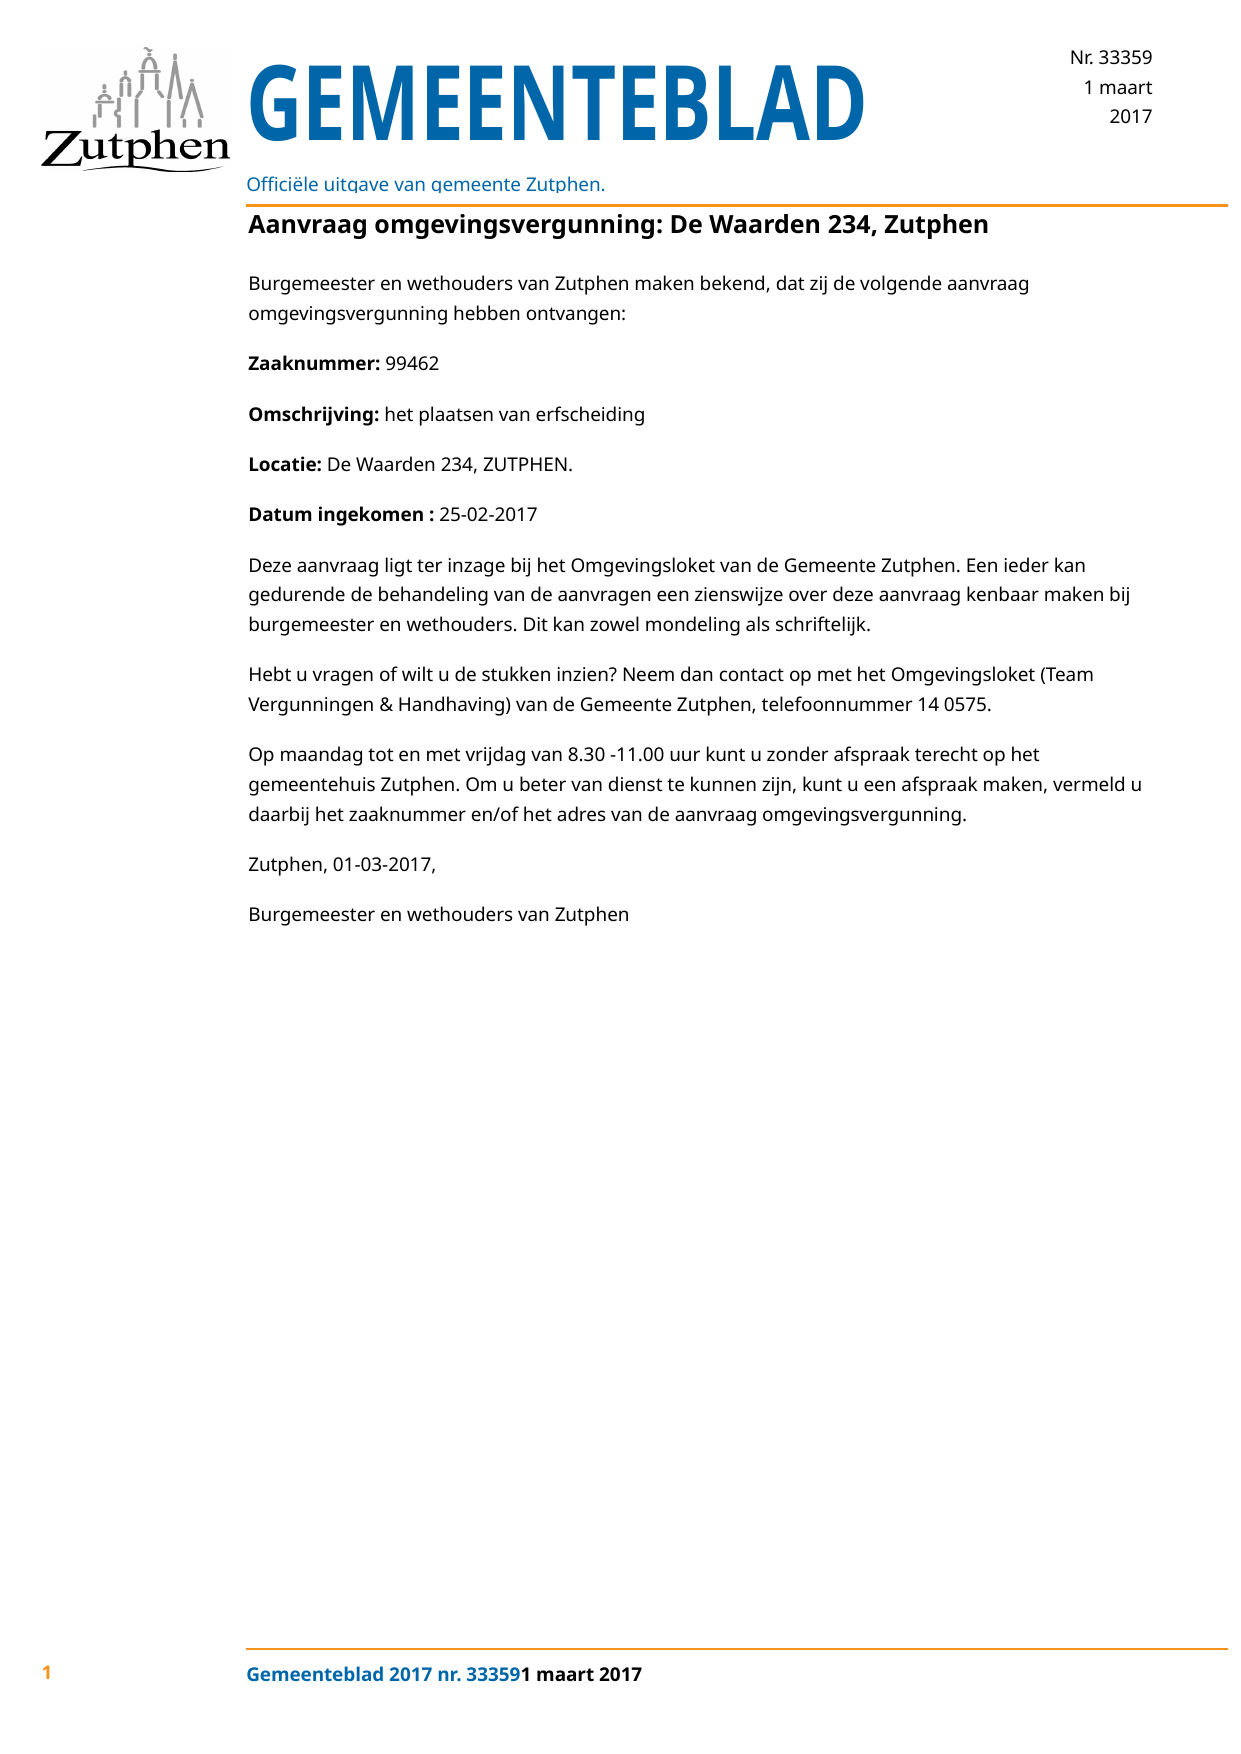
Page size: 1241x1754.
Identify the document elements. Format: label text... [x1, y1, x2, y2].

text Burgemeester en wethouders van Zutphen [248, 902, 1152, 927]
text Zutphen, 01-03-2017, [248, 851, 1152, 877]
text Aanvraag omgevingsvergunning: De Waarden 234, Zutphen [248, 207, 1152, 241]
text Omschrijving: het plaatsen van erfscheiding [248, 401, 1152, 426]
text Datum ingekomen : 25-02-2017 [248, 502, 1152, 527]
text Locatie: De Waarden 234, ZUTPHEN. [248, 451, 1152, 477]
text Deze aanvraag ligt ter inzage bij het Omgevingsloket van de Gemeente Zutphen. Een ieder kan gedurende de behandeling van de aanvragen een zienswijze over deze aanvraag kenbaar maken bij burgemeester en wethouders. Dit kan zowel mondeling als schriftelijk. [248, 552, 1152, 637]
text Op maandag tot en met vrijdag van 8.30 -11.00 uur kunt u zonder afspraak terecht op het gemeentehuis Zutphen. Om u beter van dienst te kunnen zijn, kunt u een afspraak maken, vermeld u daarbij het zaaknummer en/of het adres van de aanvraag omgevingsvergunning. [248, 742, 1152, 826]
text Zaaknummer: 99462 [248, 350, 1152, 376]
picture [41, 47, 231, 172]
text Burgemeester en wethouders van Zutphen maken bekend, dat zij de volgende aanvraag omgevingsvergunning hebben ontvangen: [248, 270, 1152, 326]
text Hebt u vragen of wilt u de stukken inzien? Neem dan contact op met het Omgevingsloket (Team Vergunningen & Handhaving) van de Gemeente Zutphen, telefoonnummer 14 0575. [248, 662, 1152, 717]
